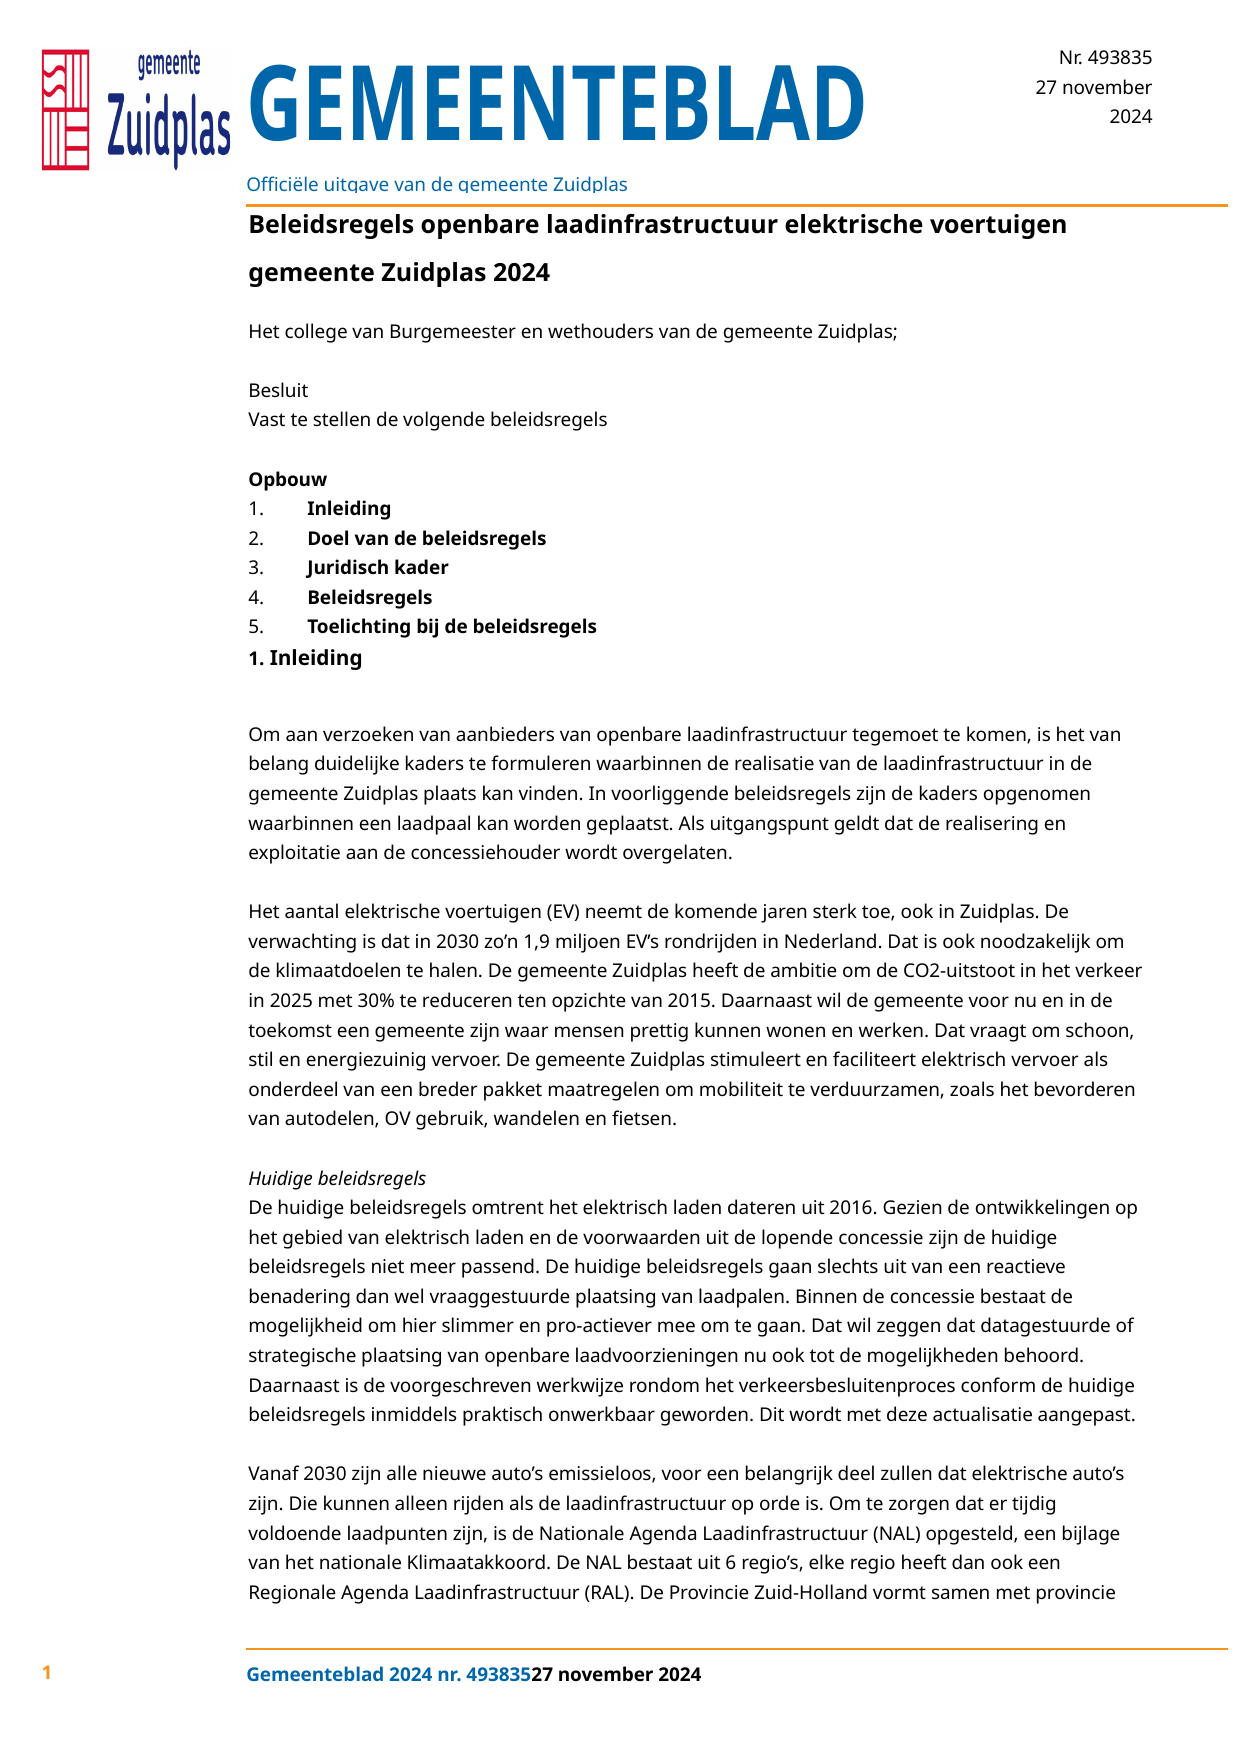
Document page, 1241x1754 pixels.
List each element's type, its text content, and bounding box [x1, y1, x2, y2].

text Vast te stellen de volgende beleidsregels [248, 407, 1152, 432]
text Het aantal elektrische voertuigen (EV) neemt de komende jaren sterk toe, ook in Zuidplas. De verwachting is dat in 2030 zo’n 1,9 miljoen EV’s rondrijden in Nederland. Dat is ook noodzakelijk om de klimaatdoelen te halen. De gemeente Zuidplas heeft de ambitie om de CO2-uitstoot in het verkeer in 2025 met 30% te reduceren ten opzichte van 2015. Daarnaast wil de gemeente voor nu en in de toekomst een gemeente zijn waar mensen prettig kunnen wonen en werken. Dat vraagt om schoon, stil en energiezuinig vervoer. De gemeente Zuidplas stimuleert en faciliteert elektrisch vervoer als onderdeel van een breder pakket maatregelen om mobiliteit te verduurzamen, zoals het bevorderen van autodelen, OV gebruik, wandelen en fietsen. [248, 898, 1152, 1131]
text Beleidsregels openbare laadinfrastructuur elektrische voertuigen gemeente Zuidplas 2024 [248, 207, 1152, 288]
list Doel van de beleidsregels [248, 525, 1152, 551]
picture [41, 47, 231, 172]
text Om aan verzoeken van aanbieders van openbare laadinfrastructuur tegemoet te komen, is het van belang duidelijke kaders te formuleren waarbinnen de realisatie van de laadinfrastructuur in de gemeente Zuidplas plaats kan vinden. In voorliggende beleidsregels zijn de kaders opgenomen waarbinnen een laadpaal kan worden geplaatst. Als uitgangspunt geldt dat de realisering en exploitatie aan de concessiehouder wordt overgelaten. [248, 721, 1152, 865]
list Inleiding [248, 495, 1152, 521]
text 1. Inleiding [248, 643, 1152, 672]
text Besluit [248, 377, 1152, 403]
list Toelichting bij de beleidsregels [248, 614, 1152, 639]
text De huidige beleidsregels omtrent het elektrisch laden dateren uit 2016. Gezien de ontwikkelingen op het gebied van elektrisch laden en de voorwaarden uit de lopende concessie zijn de huidige beleidsregels niet meer passend. De huidige beleidsregels gaan slechts uit van een reactieve benadering dan wel vraaggestuurde plaatsing van laadpalen. Binnen de concessie bestaat de mogelijkheid om hier slimmer en pro-actiever mee om te gaan. Dat wil zeggen dat datagestuurde of strategische plaatsing van openbare laadvoorzieningen nu ook tot de mogelijkheden behoord. Daarnaast is de voorgeschreven werkwijze rondom het verkeersbesluitenproces conform de huidige beleidsregels inmiddels praktisch onwerkbaar geworden. Dit wordt met deze actualisatie aangepast. [248, 1194, 1152, 1427]
list Beleidsregels [248, 584, 1152, 610]
text Het college van Burgemeester en wethouders van de gemeente Zuidplas; [248, 318, 1152, 344]
text Opbouw [248, 466, 1152, 492]
text Huidige beleidsregels [248, 1165, 1152, 1191]
list Juridisch kader [248, 554, 1152, 580]
text Vanaf 2030 zijn alle nieuwe auto’s emissieloos, voor een belangrijk deel zullen dat elektrische auto’s zijn. Die kunnen alleen rijden als de laadinfrastructuur op orde is. Om te zorgen dat er tijdig voldoende laadpunten zijn, is de Nationale Agenda Laadinfrastructuur (NAL) opgesteld, een bijlage van het nationale Klimaatakkoord. De NAL bestaat uit 6 regio’s, elke regio heeft dan ook een Regionale Agenda Laadinfrastructuur (RAL). De Provincie Zuid-Holland vormt samen met provincie [248, 1461, 1152, 1605]
